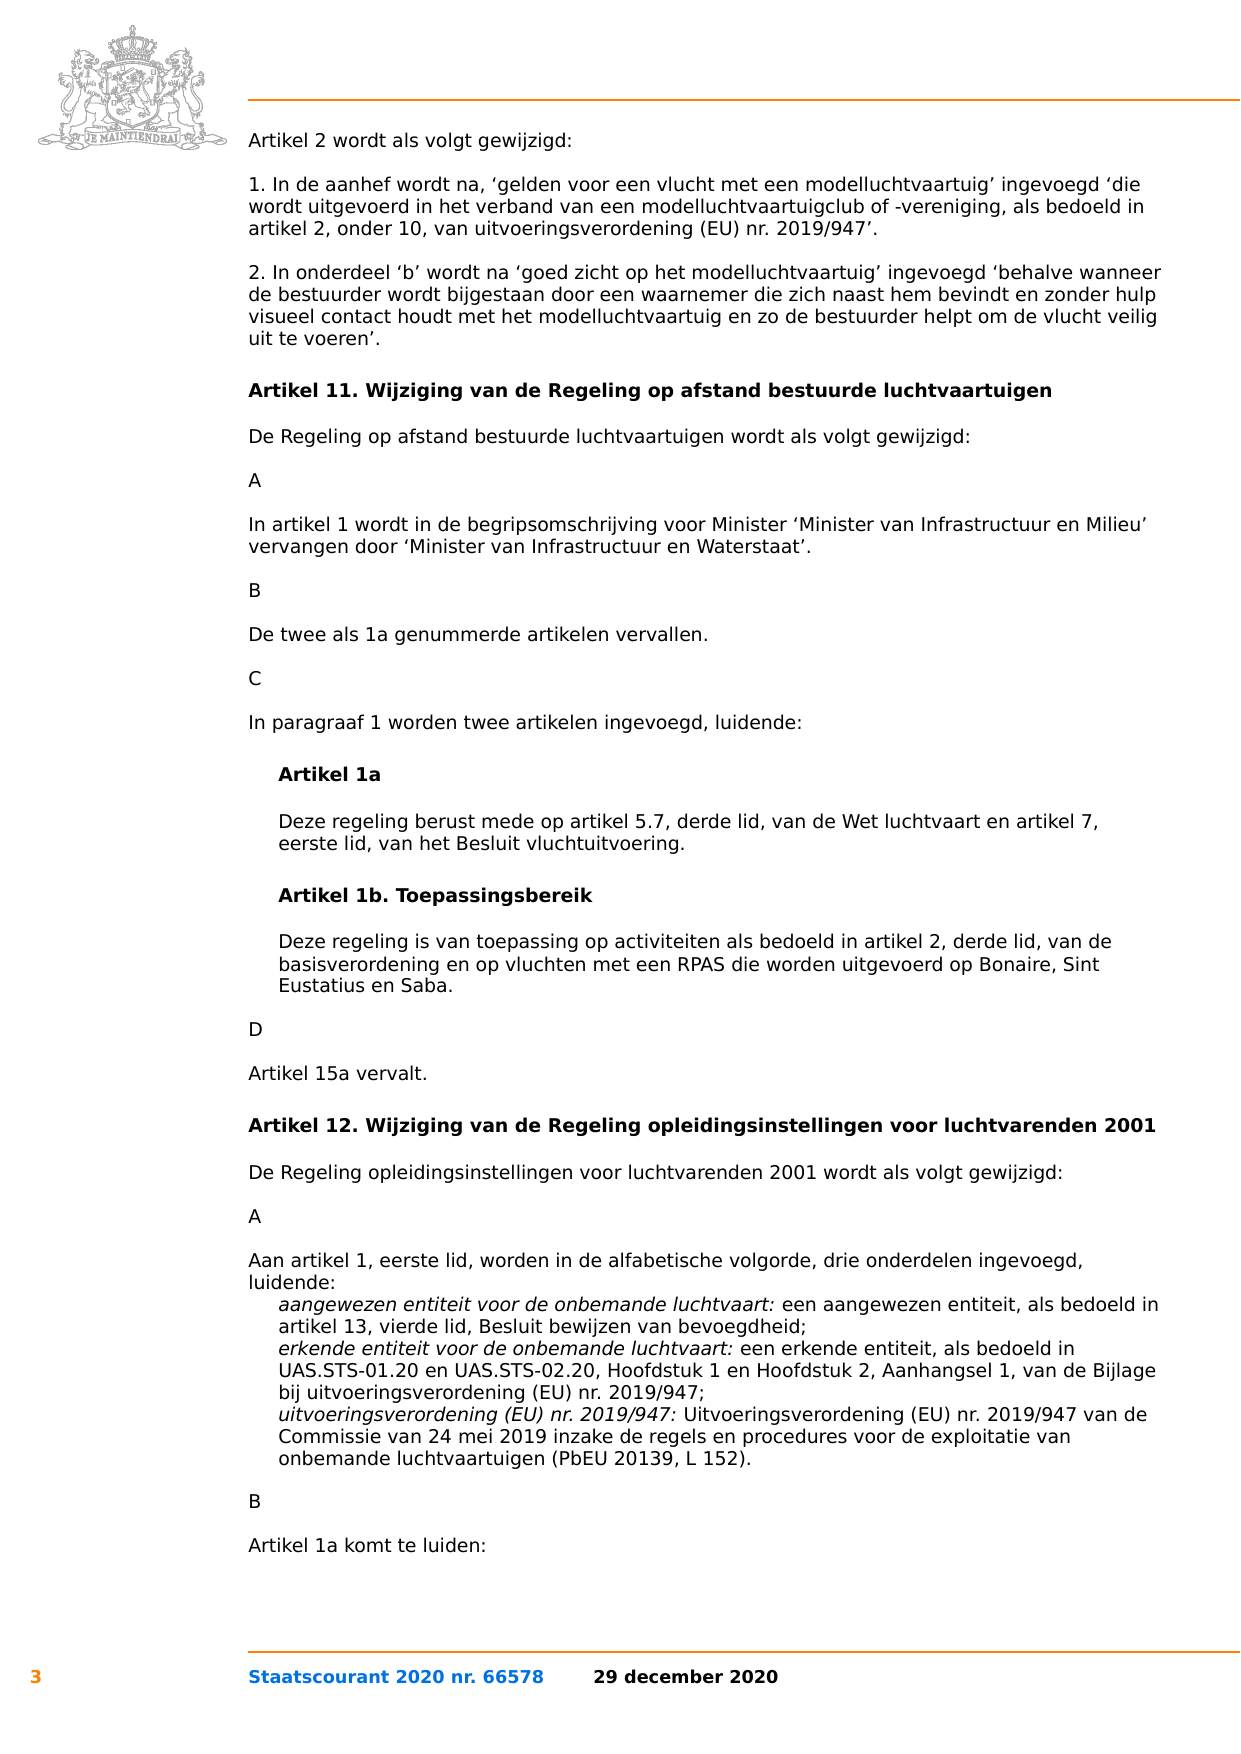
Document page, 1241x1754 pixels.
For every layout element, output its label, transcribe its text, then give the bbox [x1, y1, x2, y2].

text Artikel 1a komt te luiden: [248, 1535, 1163, 1557]
text erkende entiteit voor de onbemande luchtvaart: een erkende entiteit, als bedoeld in UAS.STS-01.20 en UAS.STS-02.20, Hoofdstuk 1 en Hoofdstuk 2, Aanhangsel 1, van de Bijlage bij uitvoeringsverordening (EU) nr. 2019/947; [278, 1338, 1163, 1404]
text aangewezen entiteit voor de onbemande luchtvaart: een aangewezen entiteit, als bedoeld in artikel 13, vierde lid, Besluit bewijzen van bevoegdheid; [278, 1294, 1163, 1338]
subtitle Artikel 11. Wijziging van de Regeling op afstand bestuurde luchtvaartuigen [248, 379, 1163, 401]
text In paragraaf 1 worden twee artikelen ingevoegd, luidende: [248, 712, 1163, 733]
text Artikel 15a vervalt. [248, 1063, 1163, 1085]
subtitle Artikel 1b. Toepassingsbereik [278, 884, 1163, 906]
text De twee als 1a genummerde artikelen vervallen. [248, 624, 1163, 646]
text In artikel 1 wordt in de begripsomschrijving voor Minister ‘Minister van Infrastructuur en Milieu’ vervangen door ‘Minister van Infrastructuur en Waterstaat’. [248, 514, 1163, 558]
text De Regeling op afstand bestuurde luchtvaartuigen wordt als volgt gewijzigd: [248, 426, 1163, 448]
text B [248, 580, 1163, 602]
subtitle Artikel 1a [278, 763, 1163, 786]
subtitle Artikel 12. Wijziging van de Regeling opleidingsinstellingen voor luchtvarenden 2001 [248, 1115, 1163, 1137]
text De Regeling opleidingsinstellingen voor luchtvarenden 2001 wordt als volgt gewijzigd: [248, 1162, 1163, 1184]
text Deze regeling berust mede op artikel 5.7, derde lid, van de Wet luchtvaart en artikel 7, eerste lid, van het Besluit vluchtuitvoering. [278, 811, 1163, 854]
text 2. In onderdeel ‘b’ wordt na ‘goed zicht op het modelluchtvaartuig’ ingevoegd ‘behalve wanneer de bestuurder wordt bijgestaan door een waarnemer die zich naast hem bevindt en zonder hulp visueel contact houdt met het modelluchtvaartuig en zo de bestuurder helpt om de vlucht veilig uit te voeren’. [248, 262, 1163, 349]
text Aan artikel 1, eerste lid, worden in de alfabetische volgorde, drie onderdelen ingevoegd, luidende: [248, 1250, 1163, 1294]
text Artikel 2 wordt als volgt gewijzigd: [248, 130, 1163, 152]
text A [248, 1206, 1163, 1228]
text B [248, 1491, 1163, 1513]
text D [248, 1019, 1163, 1041]
text Deze regeling is van toepassing op activiteiten als bedoeld in artikel 2, derde lid, van de basisverordening en op vluchten met een RPAS die worden uitgevoerd op Bonaire, Sint Eustatius en Saba. [278, 931, 1163, 997]
text uitvoeringsverordening (EU) nr. 2019/947: Uitvoeringsverordening (EU) nr. 2019/947 van de Commissie van 24 mei 2019 inzake de regels en procedures voor de exploitatie van onbemande luchtvaartuigen (PbEU 20139, L 152). [278, 1404, 1163, 1469]
text A [248, 470, 1163, 492]
picture [38, 25, 227, 150]
text C [248, 668, 1163, 690]
text 1. In de aanhef wordt na, ‘gelden voor een vlucht met een modelluchtvaartuig’ ingevoegd ‘die wordt uitgevoerd in het verband van een modelluchtvaartuigclub of -vereniging, als bedoeld in artikel 2, onder 10, van uitvoeringsverordening (EU) nr. 2019/947’. [248, 174, 1163, 240]
